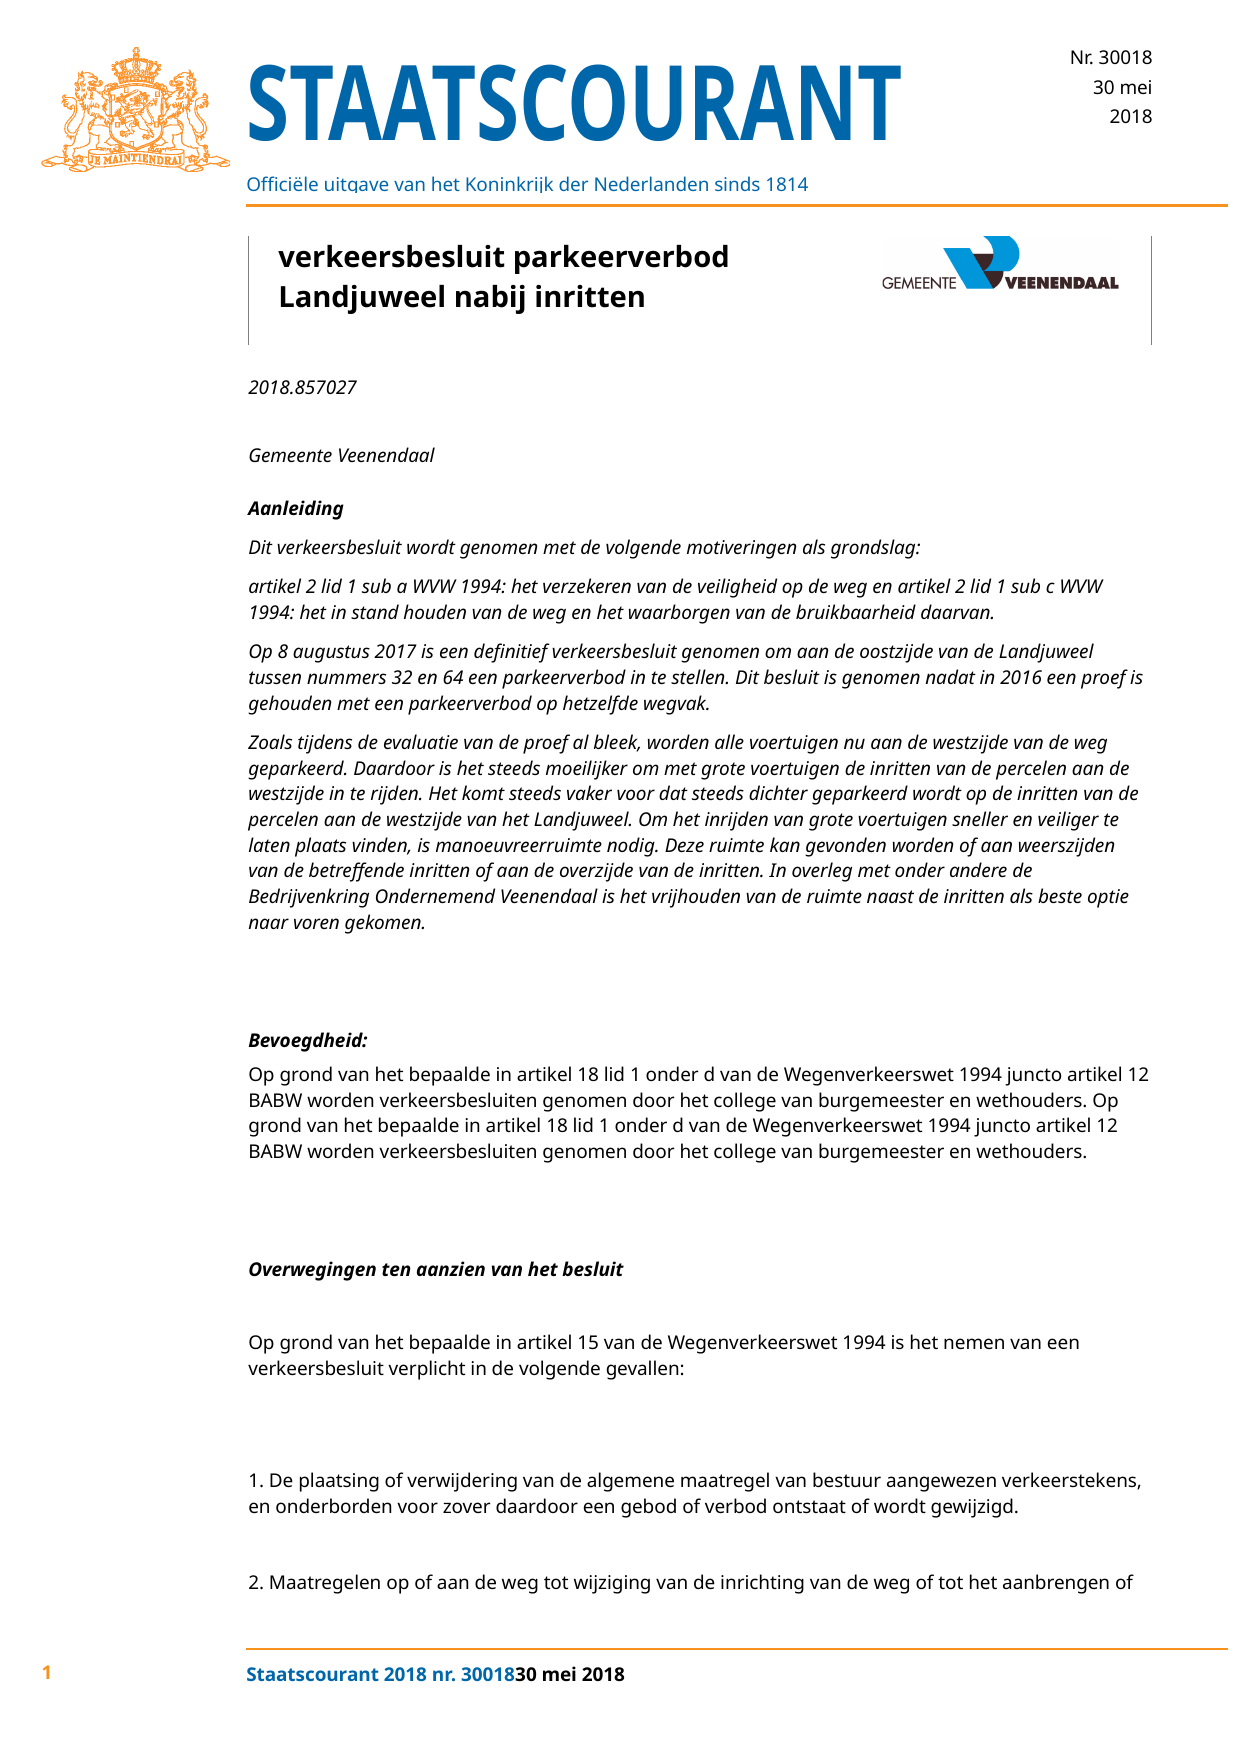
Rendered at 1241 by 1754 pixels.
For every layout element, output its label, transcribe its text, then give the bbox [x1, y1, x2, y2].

text 2018.857027 [248, 374, 1152, 400]
picture [41, 47, 231, 172]
text Aanleiding [248, 495, 1152, 521]
text 1. De plaatsing of verwijdering van de algemene maatregel van bestuur aangewezen verkeerstekens, en onderborden voor zover daardoor een gebod of verbod ontstaat of wordt gewijzigd. [248, 1468, 1152, 1519]
text Zoals tijdens de evaluatie van de proef al bleek, worden alle voertuigen nu aan de westzijde van de weg geparkeerd. Daardoor is het steeds moeilijker om met grote voertuigen de inritten van de percelen aan de westzijde in te rijden. Het komt steeds vaker voor dat steeds dichter geparkeerd wordt op de inritten van de percelen aan de westzijde van het Landjuweel. Om het inrijden van grote voertuigen sneller en veiliger te laten plaats vinden, is manoeuvreerruimte nodig. Deze ruimte kan gevonden worden of aan weerszijden van de betreffende inritten of aan de overzijde van de inritten. In overleg met onder andere de Bedrijvenkring Ondernemend Veenendaal is het vrijhouden van de ruimte naast de inritten als beste optie naar voren gekomen. [248, 729, 1152, 935]
text Overwegingen ten aanzien van het besluit [248, 1256, 1152, 1282]
table_header [850, 236, 1151, 345]
table_header verkeersbesluit parkeerverbod Landjuweel nabij inritten [249, 236, 850, 345]
picture [985, 236, 1119, 289]
text Dit verkeersbesluit wordt genomen met de volgende motiveringen als grondslag: [248, 534, 1152, 560]
picture [882, 236, 993, 289]
text Op grond van het bepaalde in artikel 15 van de Wegenverkeerswet 1994 is het nemen van een verkeersbesluit verplicht in de volgende gevallen: [248, 1329, 1152, 1381]
text Op 8 augustus 2017 is een definitief verkeersbesluit genomen om aan de oostzijde van de Landjuweel tussen nummers 32 en 64 een parkeerverbod in te stellen. Dit besluit is genomen nadat in 2016 een proef is gehouden met een parkeerverbod op hetzelfde wegvak. [248, 638, 1152, 716]
text Op grond van het bepaalde in artikel 18 lid 1 onder d van de Wegenverkeerswet 1994 juncto artikel 12 BABW worden verkeersbesluiten genomen door het college van burgemeester en wethouders. Op grond van het bepaalde in artikel 18 lid 1 onder d van de Wegenverkeerswet 1994 juncto artikel 12 BABW worden verkeersbesluiten genomen door het college van burgemeester en wethouders. [248, 1061, 1152, 1164]
text Bevoegdheid: [248, 1027, 1152, 1053]
text Gemeente Veenendaal [248, 442, 1152, 468]
text artikel 2 lid 1 sub a WVW 1994: het verzekeren van de veiligheid op de weg en artikel 2 lid 1 sub c WVW 1994: het in stand houden van de weg en het waarborgen van de bruikbaarheid daarvan. [248, 573, 1152, 625]
text 2. Maatregelen op of aan de weg tot wijziging van de inrichting van de weg of tot het aanbrengen of [248, 1569, 1152, 1595]
